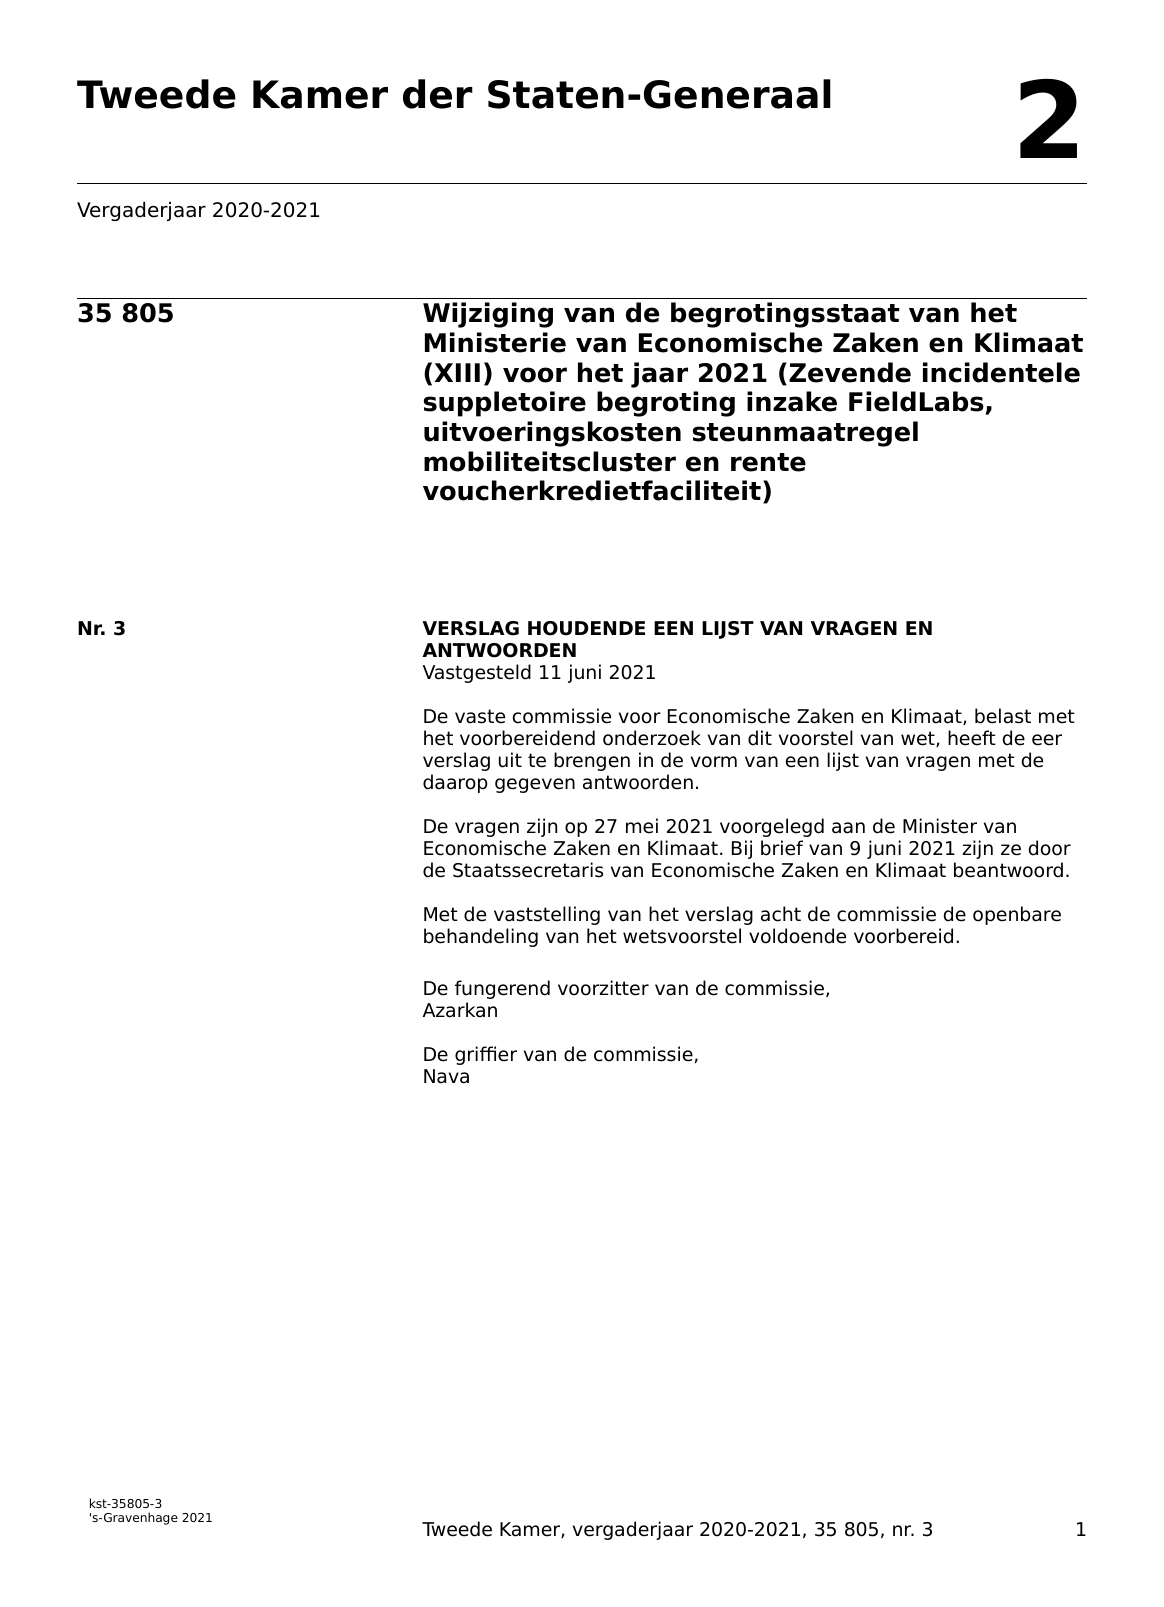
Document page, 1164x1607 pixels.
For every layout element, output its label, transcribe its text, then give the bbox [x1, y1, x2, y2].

subtitle Nr. 3 VERSLAG HOUDENDE EEN LIJST VAN VRAGEN EN ANTWOORDEN [77, 618, 1087, 662]
text De vragen zijn op 27 mei 2021 voorgelegd aan de Minister van Economische Zaken en Klimaat. Bij brief van 9 juni 2021 zijn ze door de Staatssecretaris van Economische Zaken en Klimaat beantwoord. [422, 816, 1087, 882]
table_header Tweede Kamer der Staten-Generaal [77, 59, 886, 183]
subtitle 35 805 Wijziging van de begrotingsstaat van het Ministerie van Economische Zaken en Klimaat (XIII) voor het jaar 2021 (Zevende incidentele suppletoire begroting inzake FieldLabs, uitvoeringskosten steunmaatregel mobiliteitscluster en rente voucherkredietfaciliteit) [77, 299, 1087, 507]
text De fungerend voorzitter van de commissie, Azarkan [422, 978, 1087, 1022]
text De griffier van de commissie, Nava [422, 1044, 1087, 1088]
table_header 2 [886, 59, 1087, 183]
text Met de vaststelling van het verslag acht de commissie de openbare behandeling van het wetsvoorstel voldoende voorbereid. [422, 904, 1087, 948]
text Vastgesteld 11 juni 2021 [422, 662, 1087, 684]
text De vaste commissie voor Economische Zaken en Klimaat, belast met het voorbereidend onderzoek van dit voorstel van wet, heeft de eer verslag uit te brengen in de vorm van een lijst van vragen met de daarop gegeven antwoorden. [422, 706, 1087, 794]
table_cell Vergaderjaar 2020-2021 [77, 184, 1087, 298]
text 's-Gravenhage 2021 [88, 1511, 323, 1525]
text kst-35805-3 [88, 1497, 323, 1511]
